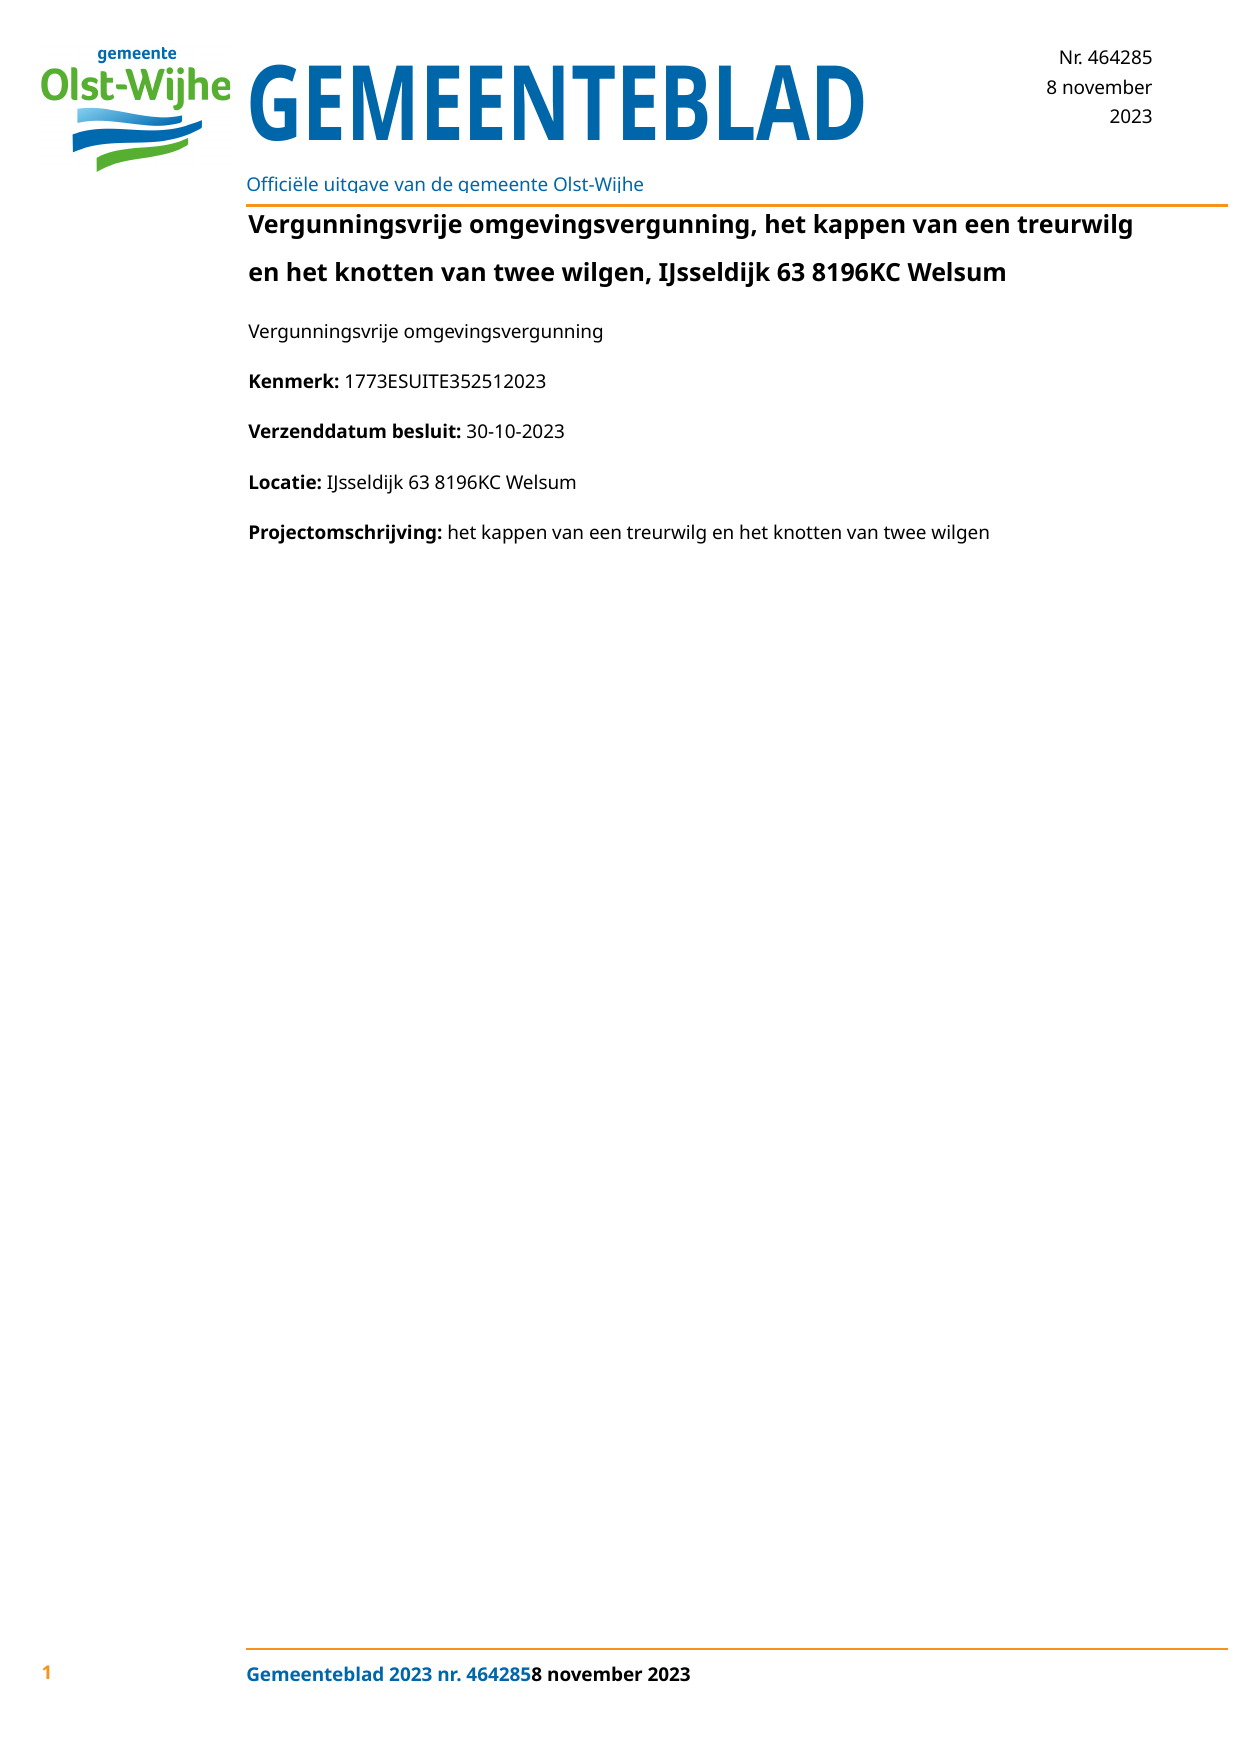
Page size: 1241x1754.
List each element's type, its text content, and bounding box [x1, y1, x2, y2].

text Vergunningsvrije omgevingsvergunning [248, 318, 1152, 344]
text Vergunningsvrije omgevingsvergunning, het kappen van een treurwilg en het knotten van twee wilgen, IJsseldijk 63 8196KC Welsum [248, 207, 1152, 288]
picture [41, 47, 231, 172]
text Verzenddatum besluit: 30-10-2023 [248, 419, 1152, 444]
text Locatie: IJsseldijk 63 8196KC Welsum [248, 469, 1152, 495]
text Projectomschrijving: het kappen van een treurwilg en het knotten van twee wilgen [248, 519, 1152, 545]
text Kenmerk: 1773ESUITE352512023 [248, 368, 1152, 394]
